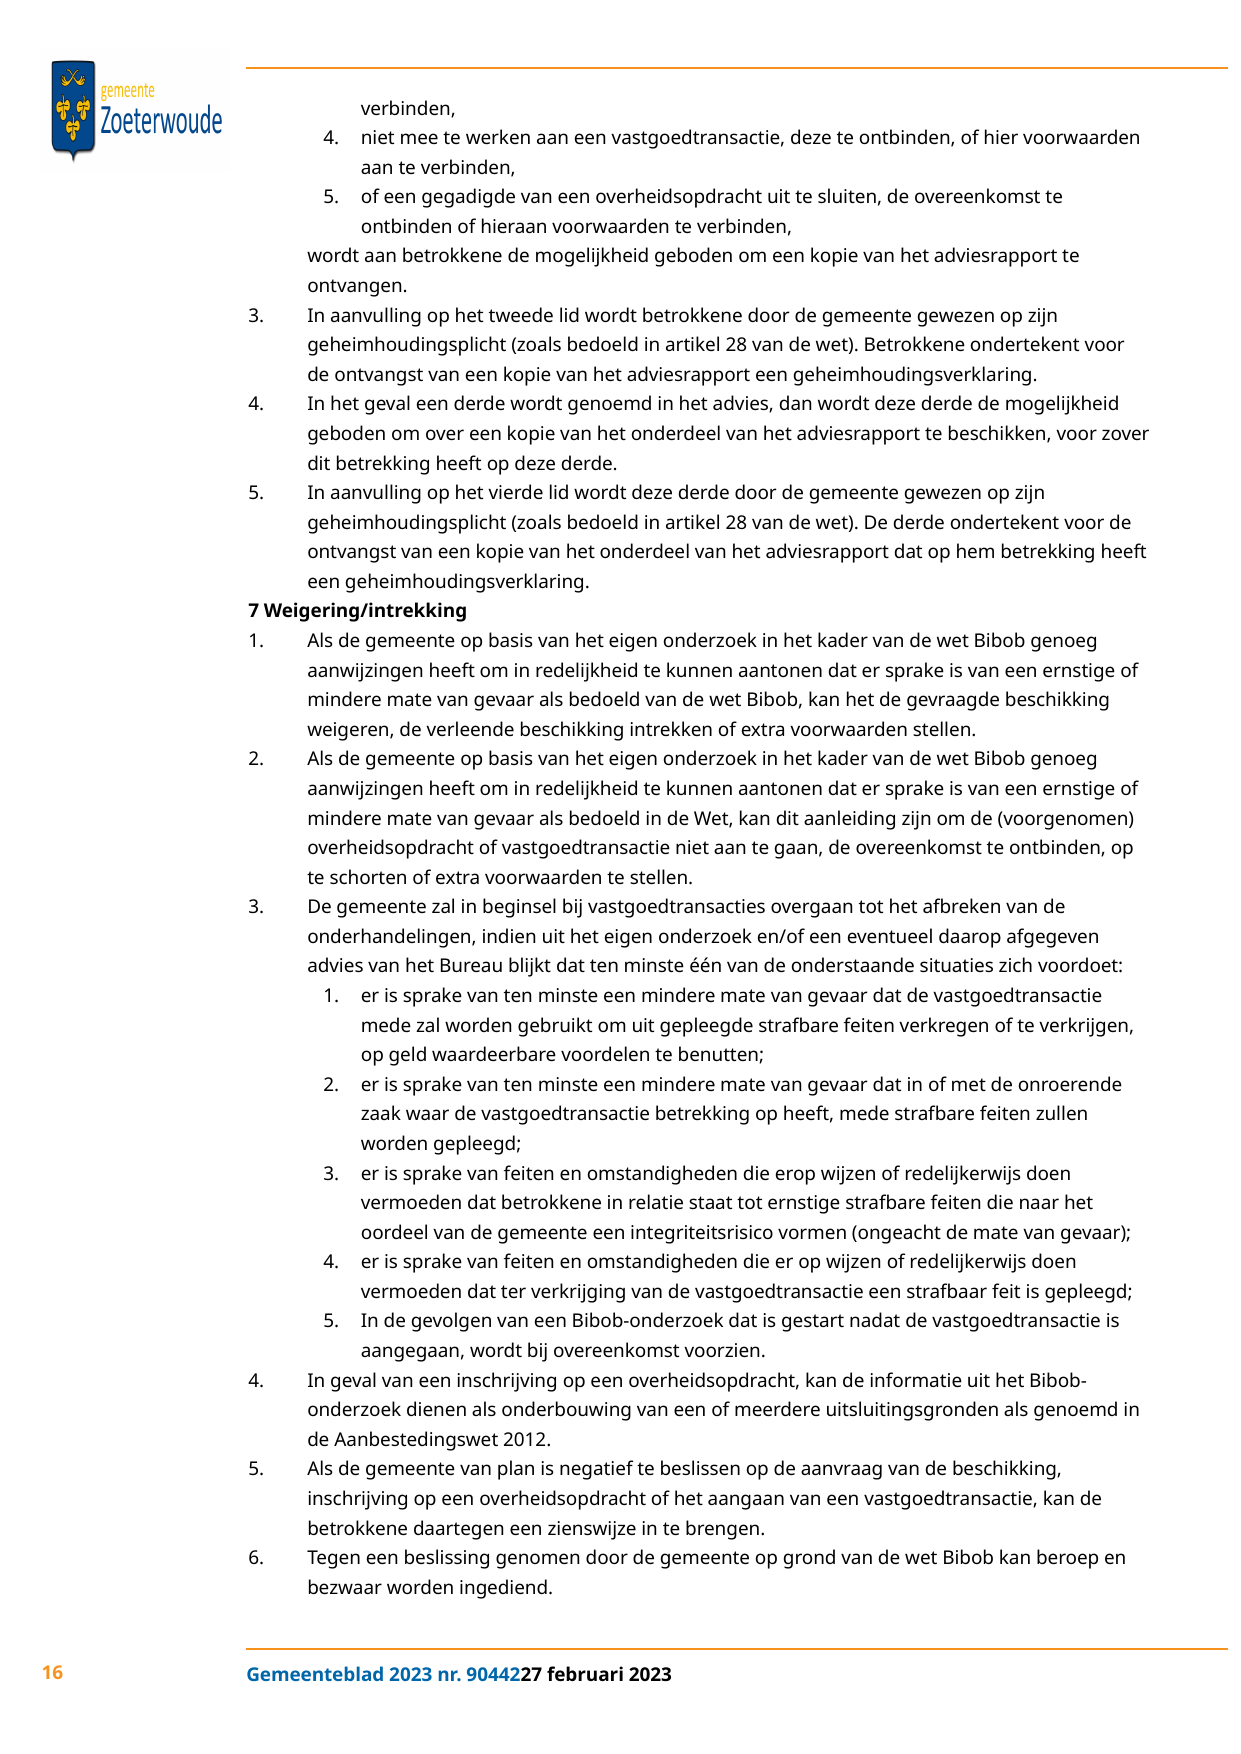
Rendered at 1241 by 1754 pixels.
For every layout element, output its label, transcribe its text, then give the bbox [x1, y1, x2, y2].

list De gemeente zal in beginsel bij vastgoedtransacties overgaan tot het afbreken van de onderhandelingen, indien uit het eigen onderzoek en/of een eventueel daarop afgegeven advies van het Bureau blijkt dat ten minste één van de onderstaande situaties zich voordoet: [248, 893, 1152, 978]
list In aanvulling op het tweede lid wordt betrokkene door de gemeente gewezen op zijn geheimhoudingsplicht (zoals bedoeld in artikel 28 van de wet). Betrokkene ondertekent voor de ontvangst van een kopie van het adviesrapport een geheimhoudingsverklaring. [248, 302, 1152, 387]
list In het geval een derde wordt genoemd in het advies, dan wordt deze derde de mogelijkheid geboden om over een kopie van het onderdeel van het adviesrapport te beschikken, voor zover dit betrekking heeft op deze derde. [248, 391, 1152, 476]
list wordt aan betrokkene de mogelijkheid geboden om een kopie van het adviesrapport te ontvangen. [248, 243, 1152, 298]
list Als de gemeente op basis van het eigen onderzoek in het kader van de wet Bibob genoeg aanwijzingen heeft om in redelijkheid te kunnen aantonen dat er sprake is van een ernstige of mindere mate van gevaar als bedoeld van de wet Bibob, kan het de gevraagde beschikking weigeren, de verleende beschikking intrekken of extra voorwaarden stellen. [248, 627, 1152, 742]
list Tegen een beslissing genomen door de gemeente op grond van de wet Bibob kan beroep en bezwaar worden ingediend. [248, 1544, 1152, 1600]
list er is sprake van ten minste een mindere mate van gevaar dat de vastgoedtransactie mede zal worden gebruikt om uit gepleegde strafbare feiten verkregen of te verkrijgen, op geld waardeerbare voordelen te benutten; [323, 982, 1152, 1067]
text 7 Weigering/intrekking [248, 598, 1152, 623]
list In aanvulling op het vierde lid wordt deze derde door de gemeente gewezen op zijn geheimhoudingsplicht (zoals bedoeld in artikel 28 van de wet). De derde ondertekent voor de ontvangst van een kopie van het onderdeel van het adviesrapport dat op hem betrekking heeft een geheimhoudingsverklaring. [248, 479, 1152, 594]
list Als de gemeente op basis van het eigen onderzoek in het kader van de wet Bibob genoeg aanwijzingen heeft om in redelijkheid te kunnen aantonen dat er sprake is van een ernstige of mindere mate van gevaar als bedoeld in de Wet, kan dit aanleiding zijn om de (voorgenomen) overheidsopdracht of vastgoedtransactie niet aan te gaan, de overeenkomst te ontbinden, op te schorten of extra voorwaarden te stellen. [248, 746, 1152, 890]
picture [41, 47, 231, 172]
list er is sprake van ten minste een mindere mate van gevaar dat in of met de onroerende zaak waar de vastgoedtransactie betrekking op heeft, mede strafbare feiten zullen worden gepleegd; [323, 1071, 1152, 1156]
list In geval van een inschrijving op een overheidsopdracht, kan de informatie uit het Bibob-onderzoek dienen als onderbouwing van een of meerdere uitsluitingsgronden als genoemd in de Aanbestedingswet 2012. [248, 1367, 1152, 1452]
list Als de gemeente van plan is negatief te beslissen op de aanvraag van de beschikking, inschrijving op een overheidsopdracht of het aangaan van een vastgoedtransactie, kan de betrokkene daartegen een zienswijze in te brengen. [248, 1456, 1152, 1541]
list In de gevolgen van een Bibob-onderzoek dat is gestart nadat de vastgoedtransactie is aangegaan, wordt bij overeenkomst voorzien. [323, 1308, 1152, 1363]
list er is sprake van feiten en omstandigheden die erop wijzen of redelijkerwijs doen vermoeden dat betrokkene in relatie staat tot ernstige strafbare feiten die naar het oordeel van de gemeente een integriteitsrisico vormen (ongeacht de mate van gevaar); [323, 1160, 1152, 1245]
list of een gegadigde van een overheidsopdracht uit te sluiten, de overeenkomst te ontbinden of hieraan voorwaarden te verbinden, [323, 183, 1152, 239]
list niet mee te werken aan een vastgoedtransactie, deze te ontbinden, of hier voorwaarden aan te verbinden, [323, 124, 1152, 180]
list verbinden, [323, 95, 1152, 121]
list er is sprake van feiten en omstandigheden die er op wijzen of redelijkerwijs doen vermoeden dat ter verkrijging van de vastgoedtransactie een strafbaar feit is gepleegd; [323, 1248, 1152, 1304]
